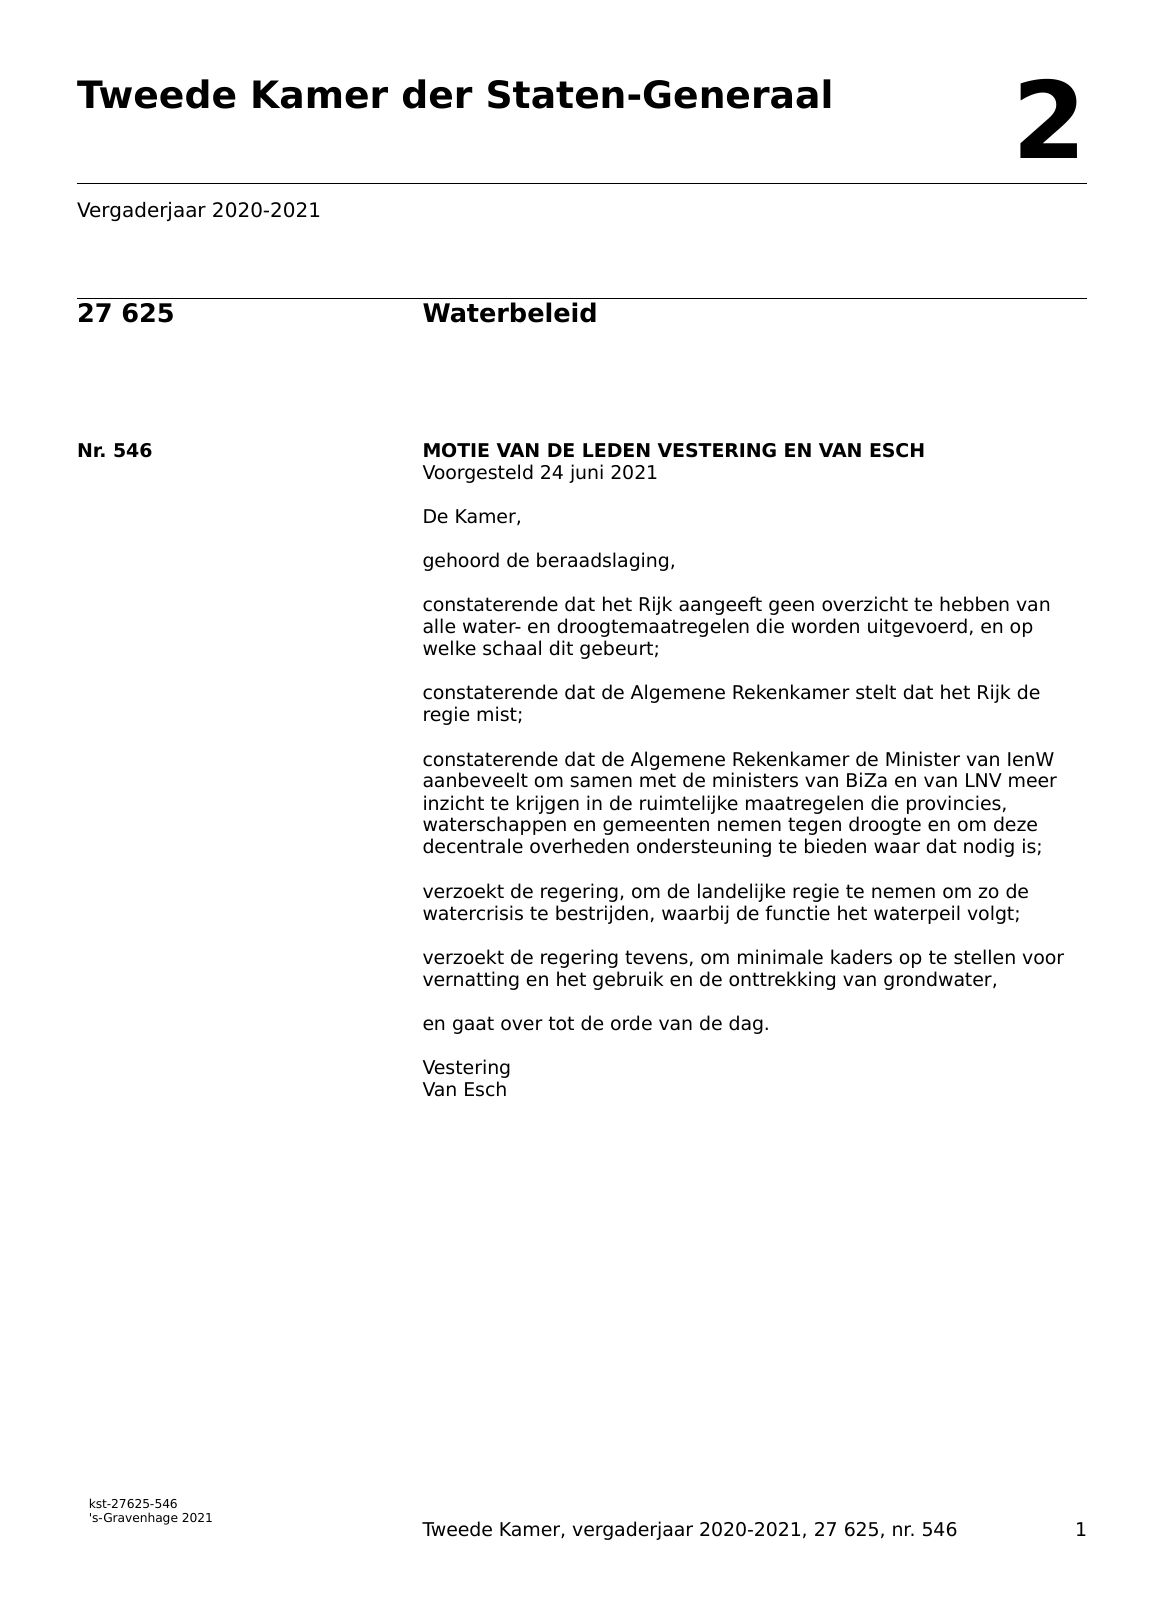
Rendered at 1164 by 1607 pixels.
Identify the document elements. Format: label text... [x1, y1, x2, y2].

text verzoekt de regering, om de landelijke regie te nemen om zo de watercrisis te bestrijden, waarbij de functie het waterpeil volgt; [422, 881, 1087, 924]
subtitle 27 625 Waterbeleid [77, 299, 1087, 329]
text constaterende dat de Algemene Rekenkamer stelt dat het Rijk de regie mist; [422, 682, 1087, 726]
text verzoekt de regering tevens, om minimale kaders op te stellen voor vernatting en het gebruik en de onttrekking van grondwater, [422, 947, 1087, 991]
text kst-27625-546 [88, 1497, 323, 1511]
text Vestering [422, 1057, 1087, 1079]
text en gaat over tot de orde van de dag. [422, 1013, 1087, 1035]
text De Kamer, [422, 506, 1087, 528]
table_cell Vergaderjaar 2020-2021 [77, 184, 1087, 298]
text 's-Gravenhage 2021 [88, 1511, 323, 1525]
subtitle Nr. 546 MOTIE VAN DE LEDEN VESTERING EN VAN ESCH [77, 440, 1087, 462]
text gehoord de beraadslaging, [422, 550, 1087, 572]
text Van Esch [422, 1079, 1087, 1101]
text constaterende dat de Algemene Rekenkamer de Minister van IenW aanbeveelt om samen met de ministers van BiZa en van LNV meer inzicht te krijgen in de ruimtelijke maatregelen die provincies, waterschappen en gemeenten nemen tegen droogte en om deze decentrale overheden ondersteuning te bieden waar dat nodig is; [422, 748, 1087, 858]
text Voorgesteld 24 juni 2021 [422, 462, 1087, 484]
table_header Tweede Kamer der Staten-Generaal [77, 59, 886, 183]
text constaterende dat het Rijk aangeeft geen overzicht te hebben van alle water- en droogtemaatregelen die worden uitgevoerd, en op welke schaal dit gebeurt; [422, 594, 1087, 660]
table_header 2 [886, 59, 1087, 183]
